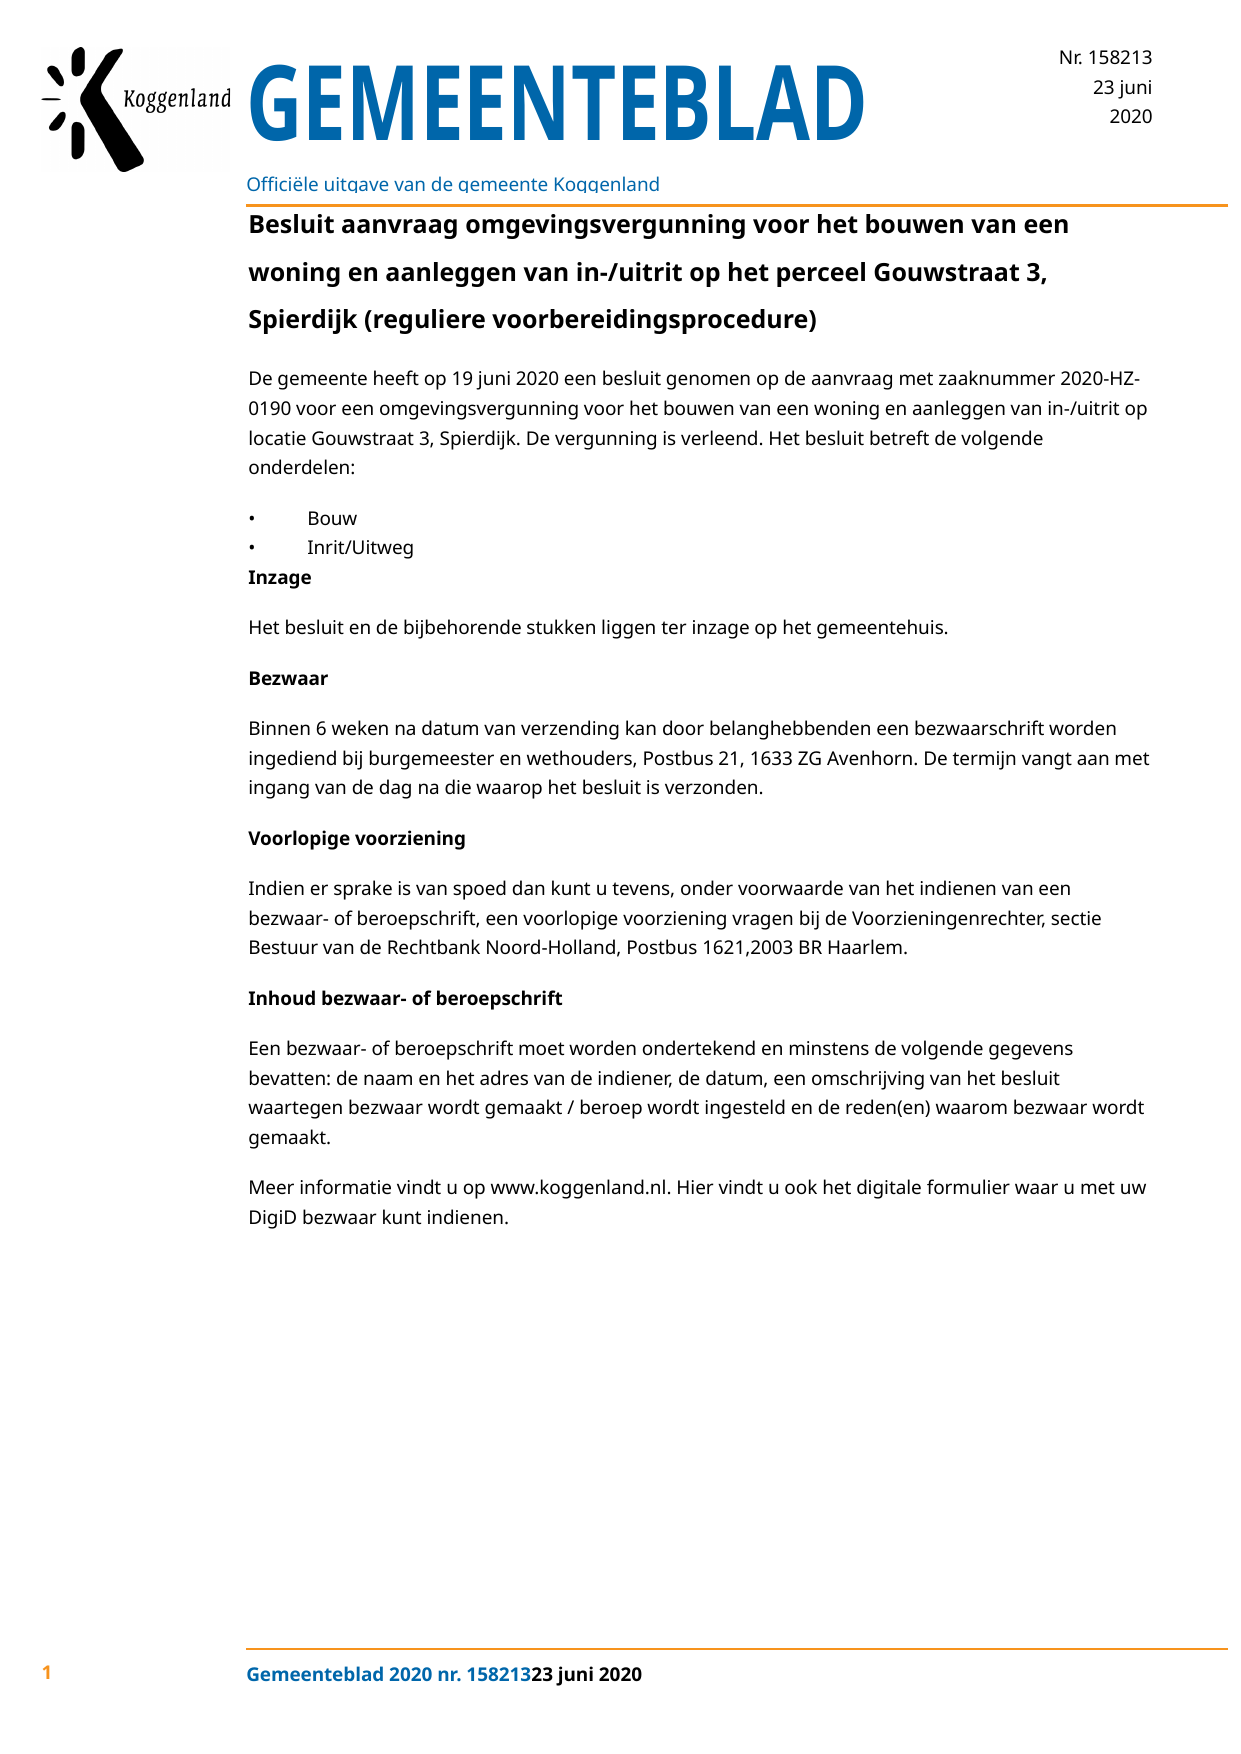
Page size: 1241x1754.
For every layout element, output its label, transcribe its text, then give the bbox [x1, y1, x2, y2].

text Meer informatie vindt u op www.koggenland.nl. Hier vindt u ook het digitale formulier waar u met uw DigiD bezwaar kunt indienen. [248, 1174, 1152, 1229]
list Inrit/Uitweg [248, 534, 1152, 560]
text De gemeente heeft op 19 juni 2020 een besluit genomen op de aanvraag met zaaknummer 2020-HZ-0190 voor een omgevingsvergunning voor het bouwen van een woning en aanleggen van in-/uitrit op locatie Gouwstraat 3, Spierdijk. De vergunning is verleend. Het besluit betreft de volgende onderdelen: [248, 366, 1152, 480]
text Een bezwaar- of beroepschrift moet worden ondertekend en minstens de volgende gegevens bevatten: de naam en het adres van de indiener, de datum, een omschrijving van het besluit waartegen bezwaar wordt gemaakt / beroep wordt ingesteld en de reden(en) waarom bezwaar wordt gemaakt. [248, 1035, 1152, 1149]
text Voorlopige voorziening [248, 825, 1152, 850]
text Inhoud bezwaar- of beroepschrift [248, 985, 1152, 1010]
text Indien er sprake is van spoed dan kunt u tevens, onder voorwaarde van het indienen van een bezwaar- of beroepschrift, een voorlopige voorziening vragen bij de Voorzieningenrechter, sectie Bestuur van de Rechtbank Noord-Holland, Postbus 1621,2003 BR Haarlem. [248, 875, 1152, 960]
text Binnen 6 weken na datum van verzending kan door belanghebbenden een bezwaarschrift worden ingediend bij burgemeester en wethouders, Postbus 21, 1633 ZG Avenhorn. De termijn vangt aan met ingang van de dag na die waarop het besluit is verzonden. [248, 715, 1152, 800]
text Besluit aanvraag omgevingsvergunning voor het bouwen van een woning en aanleggen van in-/uitrit op het perceel Gouwstraat 3, Spierdijk (reguliere voorbereidingsprocedure) [248, 207, 1152, 336]
text Het besluit en de bijbehorende stukken liggen ter inzage op het gemeentehuis. [248, 614, 1152, 640]
picture [41, 47, 231, 172]
text Bezwaar [248, 665, 1152, 690]
list Bouw [248, 505, 1152, 530]
text Inzage [248, 564, 1152, 589]
